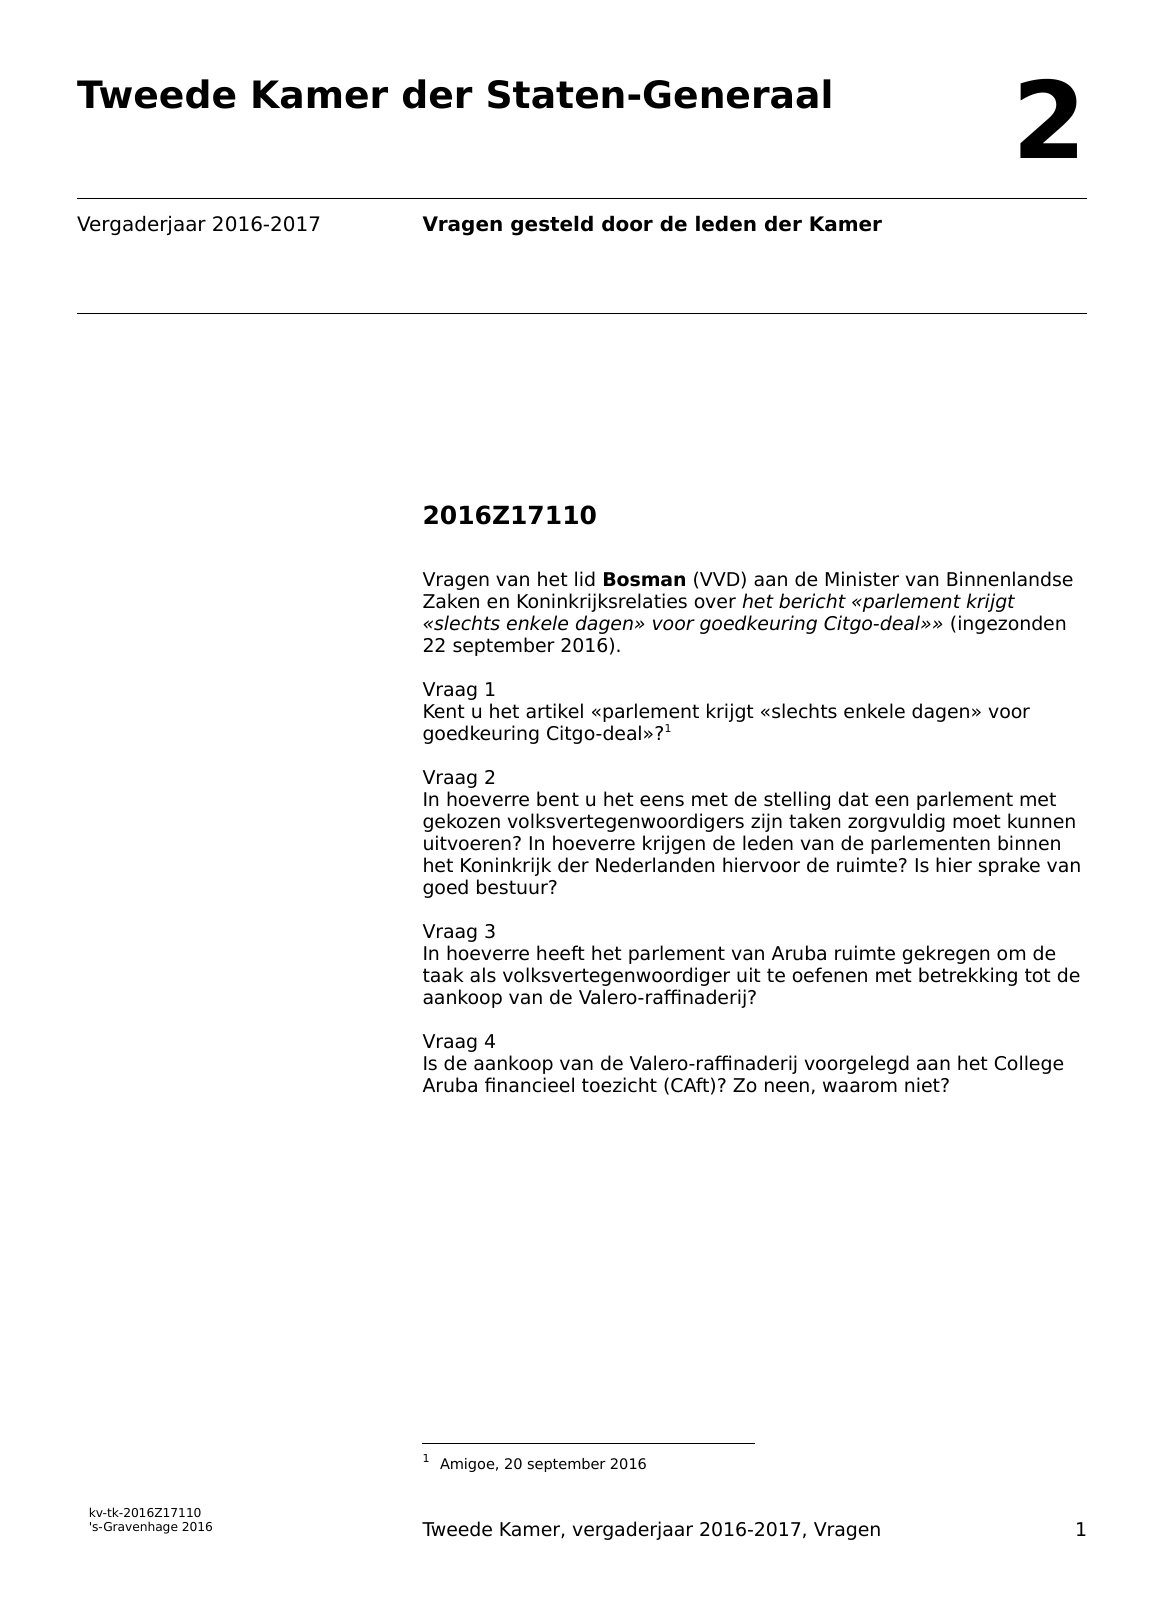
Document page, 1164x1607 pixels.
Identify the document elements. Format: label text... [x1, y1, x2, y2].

text Vraag 4 [422, 1031, 1087, 1053]
text kv-tk-2016Z17110 [88, 1506, 323, 1520]
text Is de aankoop van de Valero-raffinaderij voorgelegd aan het College Aruba financieel toezicht (CAft)? Zo neen, waarom niet? [422, 1053, 1087, 1097]
text Vraag 1 [422, 679, 1087, 701]
text 2016Z17110 [422, 501, 1087, 531]
text In hoeverre bent u het eens met de stelling dat een parlement met gekozen volksvertegenwoordigers zijn taken zorgvuldig moet kunnen uitvoeren? In hoeverre krijgen de leden van de parlementen binnen het Koninkrijk der Nederlanden hiervoor de ruimte? Is hier sprake van goed bestuur? [422, 789, 1087, 899]
table_header Tweede Kamer der Staten-Generaal [77, 59, 886, 198]
text Vragen van het lid Bosman (VVD) aan de Minister van Binnenlandse Zaken en Koninkrijksrelaties over het bericht «parlement krijgt «slechts enkele dagen» voor goedkeuring Citgo-deal»» (ingezonden 22 september 2016). [422, 569, 1087, 657]
table_header 2 [886, 59, 1087, 198]
text Vraag 3 [422, 921, 1087, 943]
text Amigoe, 20 september 2016 [422, 1452, 1087, 1474]
text Vraag 2 [422, 767, 1087, 789]
table_cell Vergaderjaar 2016-2017 [77, 199, 422, 313]
text In hoeverre heeft het parlement van Aruba ruimte gekregen om de taak als volksvertegenwoordiger uit te oefenen met betrekking tot de aankoop van de Valero-raffinaderij? [422, 943, 1087, 1009]
table_cell Vragen gesteld door de leden der Kamer [422, 199, 1087, 313]
text Kent u het artikel «parlement krijgt «slechts enkele dagen» voor goedkeuring Citgo-deal»? [422, 701, 1087, 745]
text 's-Gravenhage 2016 [88, 1520, 323, 1534]
